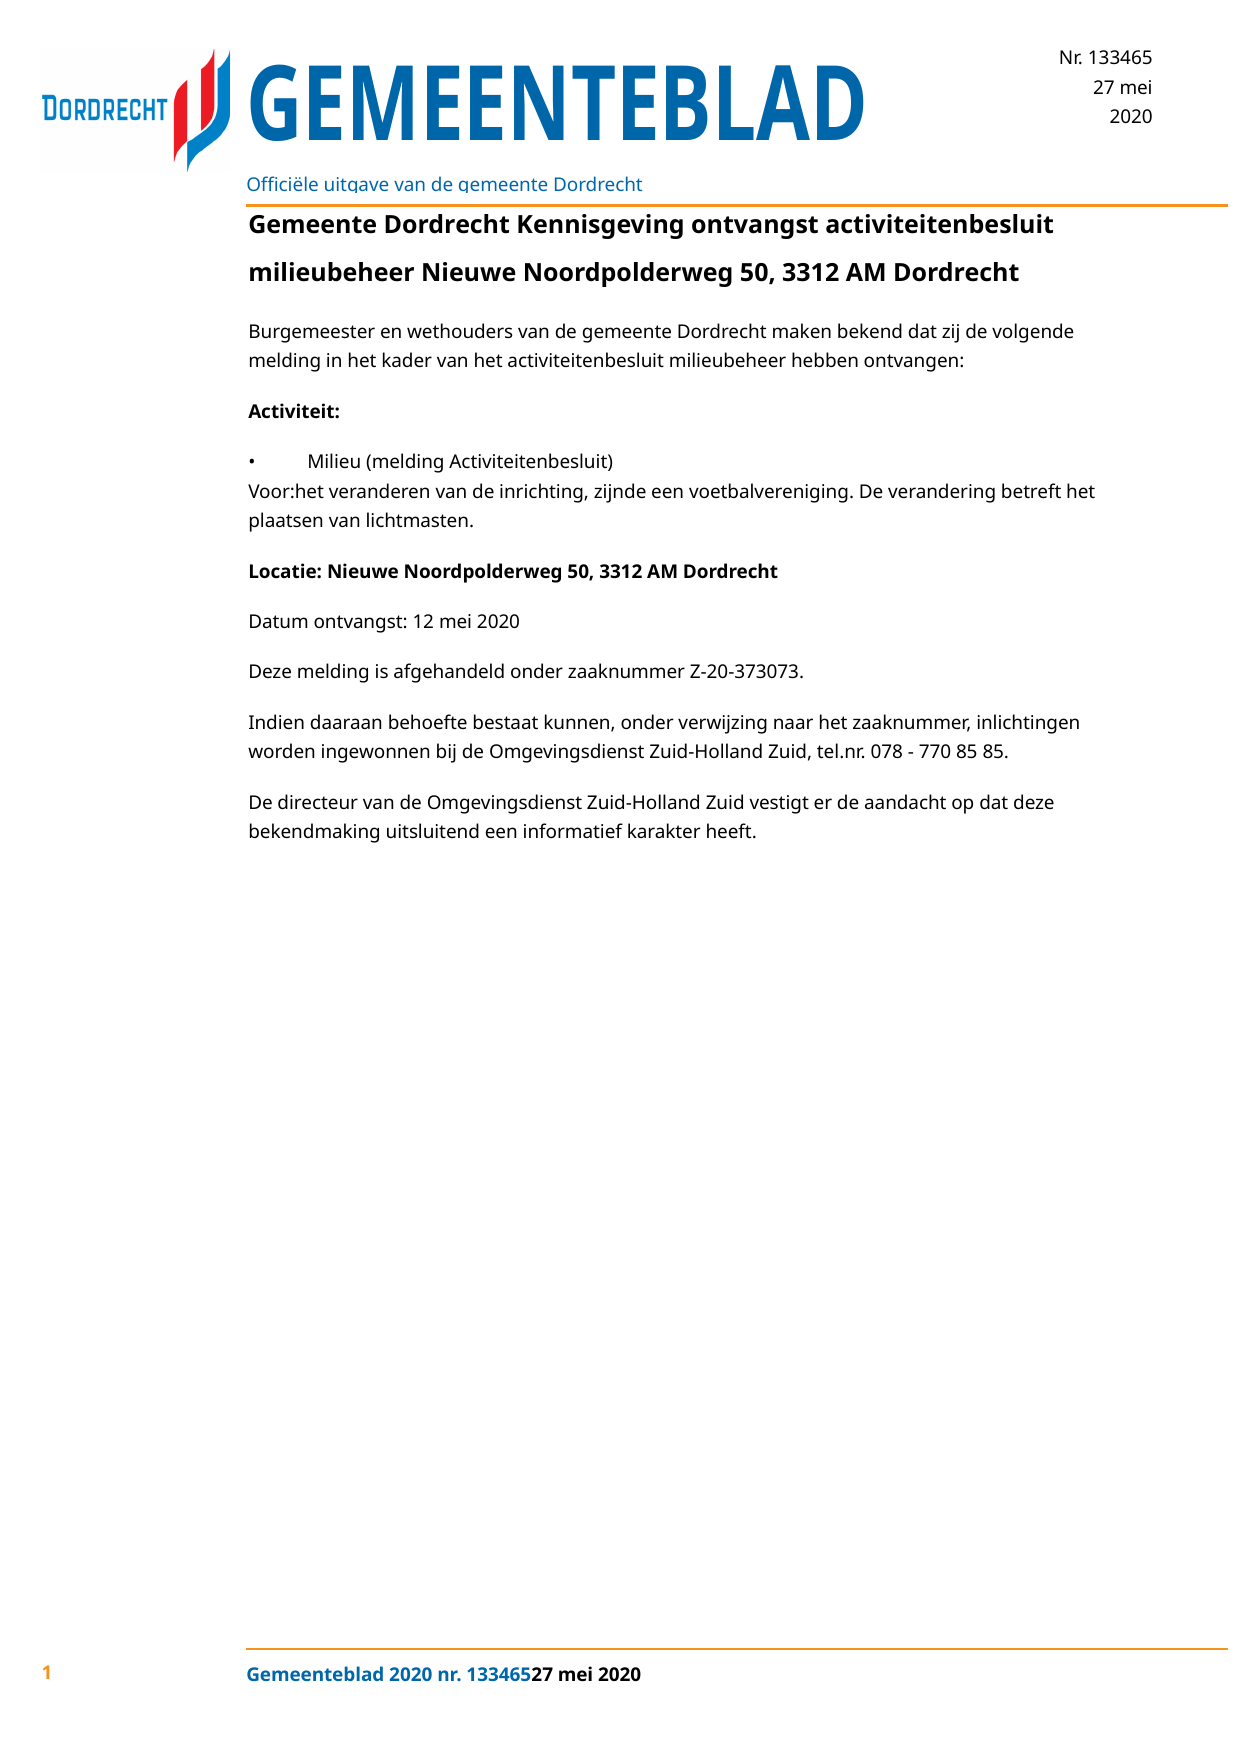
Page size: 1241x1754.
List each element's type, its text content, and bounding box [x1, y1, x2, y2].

text Indien daaraan behoefte bestaat kunnen, onder verwijzing naar het zaaknummer, inlichtingen worden ingewonnen bij de Omgevingsdienst Zuid-Holland Zuid, tel.nr. 078 - 770 85 85. [248, 709, 1152, 764]
text Deze melding is afgehandeld onder zaaknummer Z-20-373073. [248, 659, 1152, 684]
text Datum ontvangst: 12 mei 2020 [248, 608, 1152, 634]
list Milieu (melding Activiteitenbesluit) [248, 448, 1152, 474]
text Burgemeester en wethouders van de gemeente Dordrecht maken bekend dat zij de volgende melding in het kader van het activiteitenbesluit milieubeheer hebben ontvangen: [248, 318, 1152, 373]
text De directeur van de Omgevingsdienst Zuid-Holland Zuid vestigt er de aandacht op dat deze bekendmaking uitsluitend een informatief karakter heeft. [248, 789, 1152, 844]
text Activiteit: [248, 398, 1152, 424]
text Gemeente Dordrecht Kennisgeving ontvangst activiteitenbesluit milieubeheer Nieuwe Noordpolderweg 50, 3312 AM Dordrecht [248, 207, 1152, 288]
text Voor:het veranderen van de inrichting, zijnde een voetbalvereniging. De verandering betreft het plaatsen van lichtmasten. [248, 478, 1152, 533]
text Locatie: Nieuwe Noordpolderweg 50, 3312 AM Dordrecht [248, 558, 1152, 584]
picture [41, 47, 231, 172]
